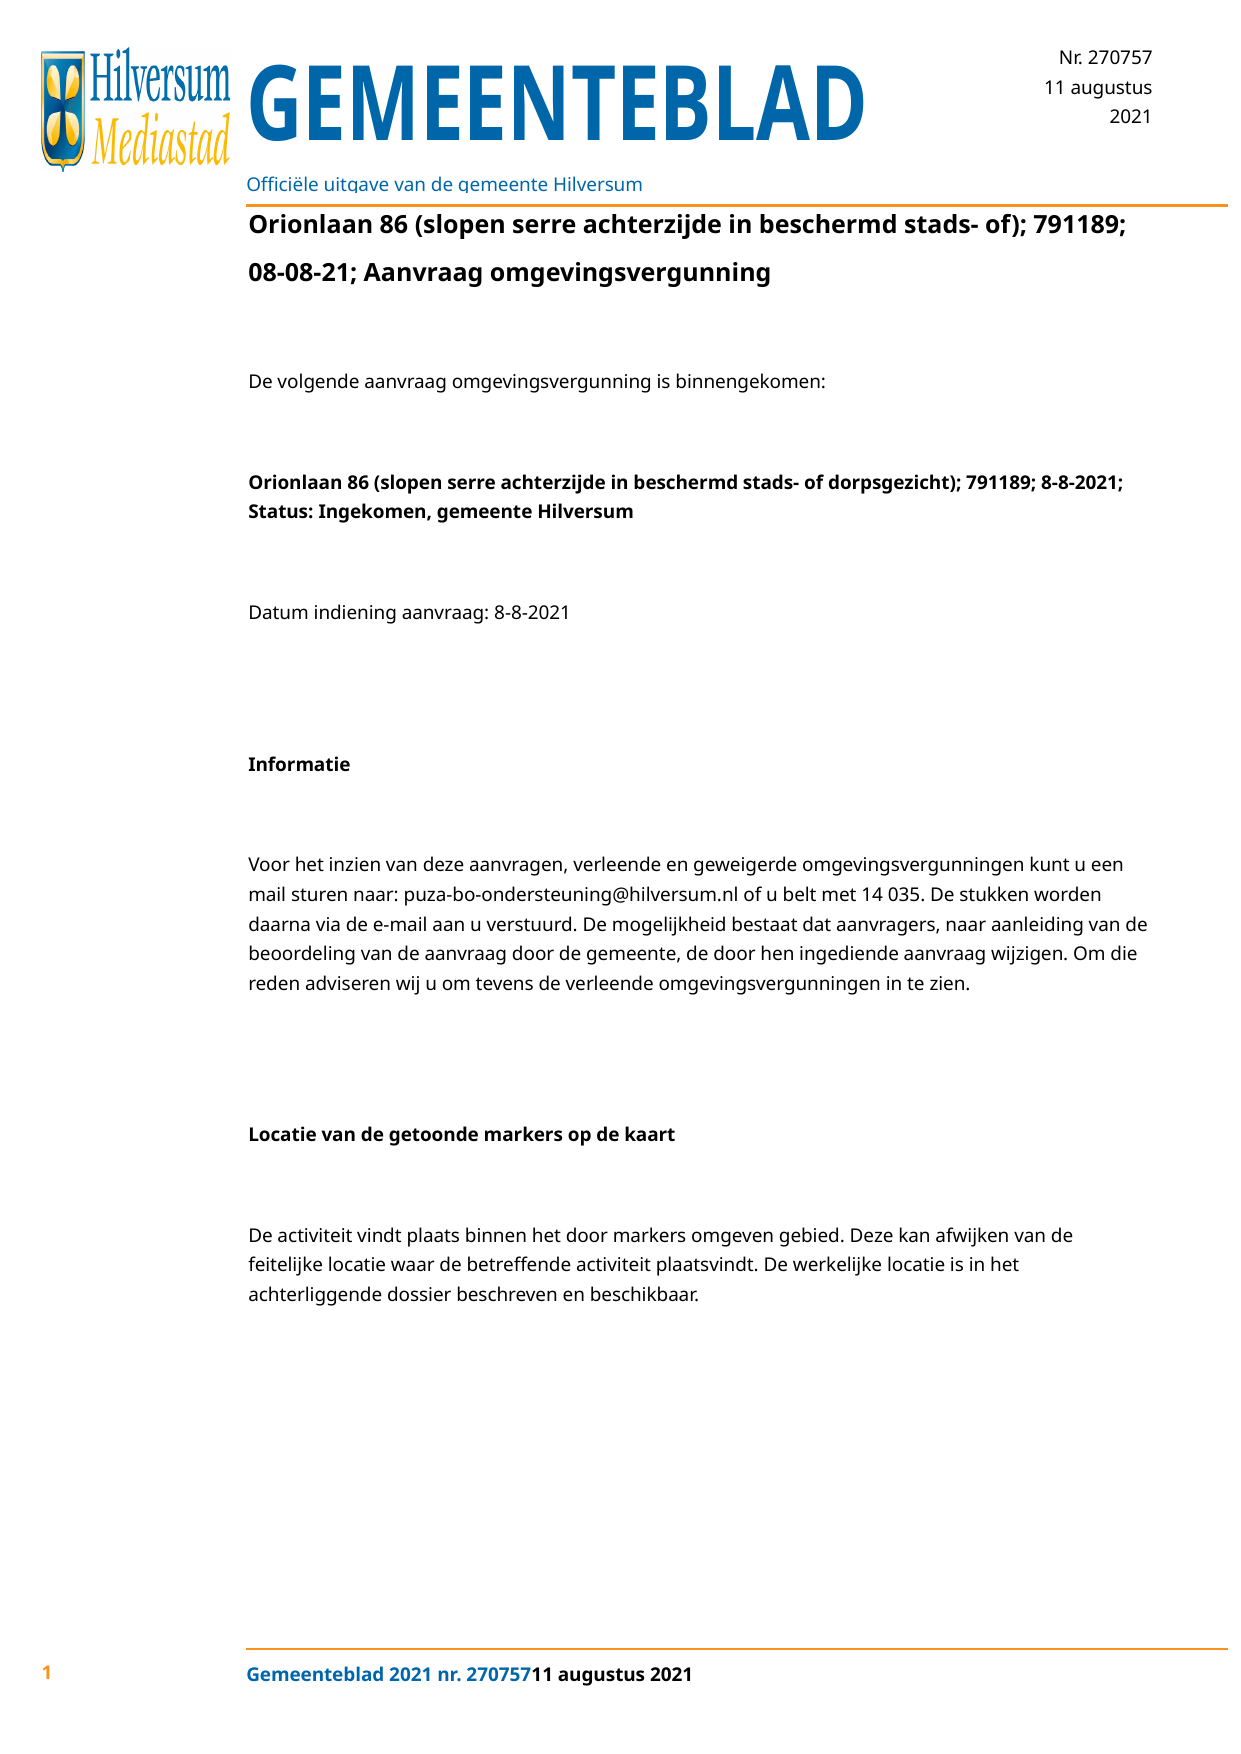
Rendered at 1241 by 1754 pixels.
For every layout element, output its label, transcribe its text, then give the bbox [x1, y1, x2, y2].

text Locatie van de getoonde markers op de kaart [248, 1121, 1152, 1147]
text Informatie [248, 751, 1152, 777]
text De activiteit vindt plaats binnen het door markers omgeven gebied. Deze kan afwijken van de feitelijke locatie waar de betreffende activiteit plaatsvindt. De werkelijke locatie is in het achterliggende dossier beschreven en beschikbaar. [248, 1222, 1152, 1307]
text Orionlaan 86 (slopen serre achterzijde in beschermd stads- of dorpsgezicht); 791189; 8-8-2021; Status: Ingekomen, gemeente Hilversum [248, 469, 1152, 524]
text De volgende aanvraag omgevingsvergunning is binnengekomen: [248, 368, 1152, 394]
text Orionlaan 86 (slopen serre achterzijde in beschermd stads- of); 791189; 08-08-21; Aanvraag omgevingsvergunning [248, 207, 1152, 288]
text Datum indiening aanvraag: 8-8-2021 [248, 599, 1152, 625]
text Voor het inzien van deze aanvragen, verleende en geweigerde omgevingsvergunningen kunt u een mail sturen naar: puza-bo-ondersteuning@hilversum.nl of u belt met 14 035. De stukken worden daarna via de e-mail aan u verstuurd. De mogelijkheid bestaat dat aanvragers, naar aanleiding van de beoordeling van de aanvraag door de gemeente, de door hen ingediende aanvraag wijzigen. Om die reden adviseren wij u om tevens de verleende omgevingsvergunningen in te zien. [248, 852, 1152, 996]
picture [41, 47, 231, 172]
